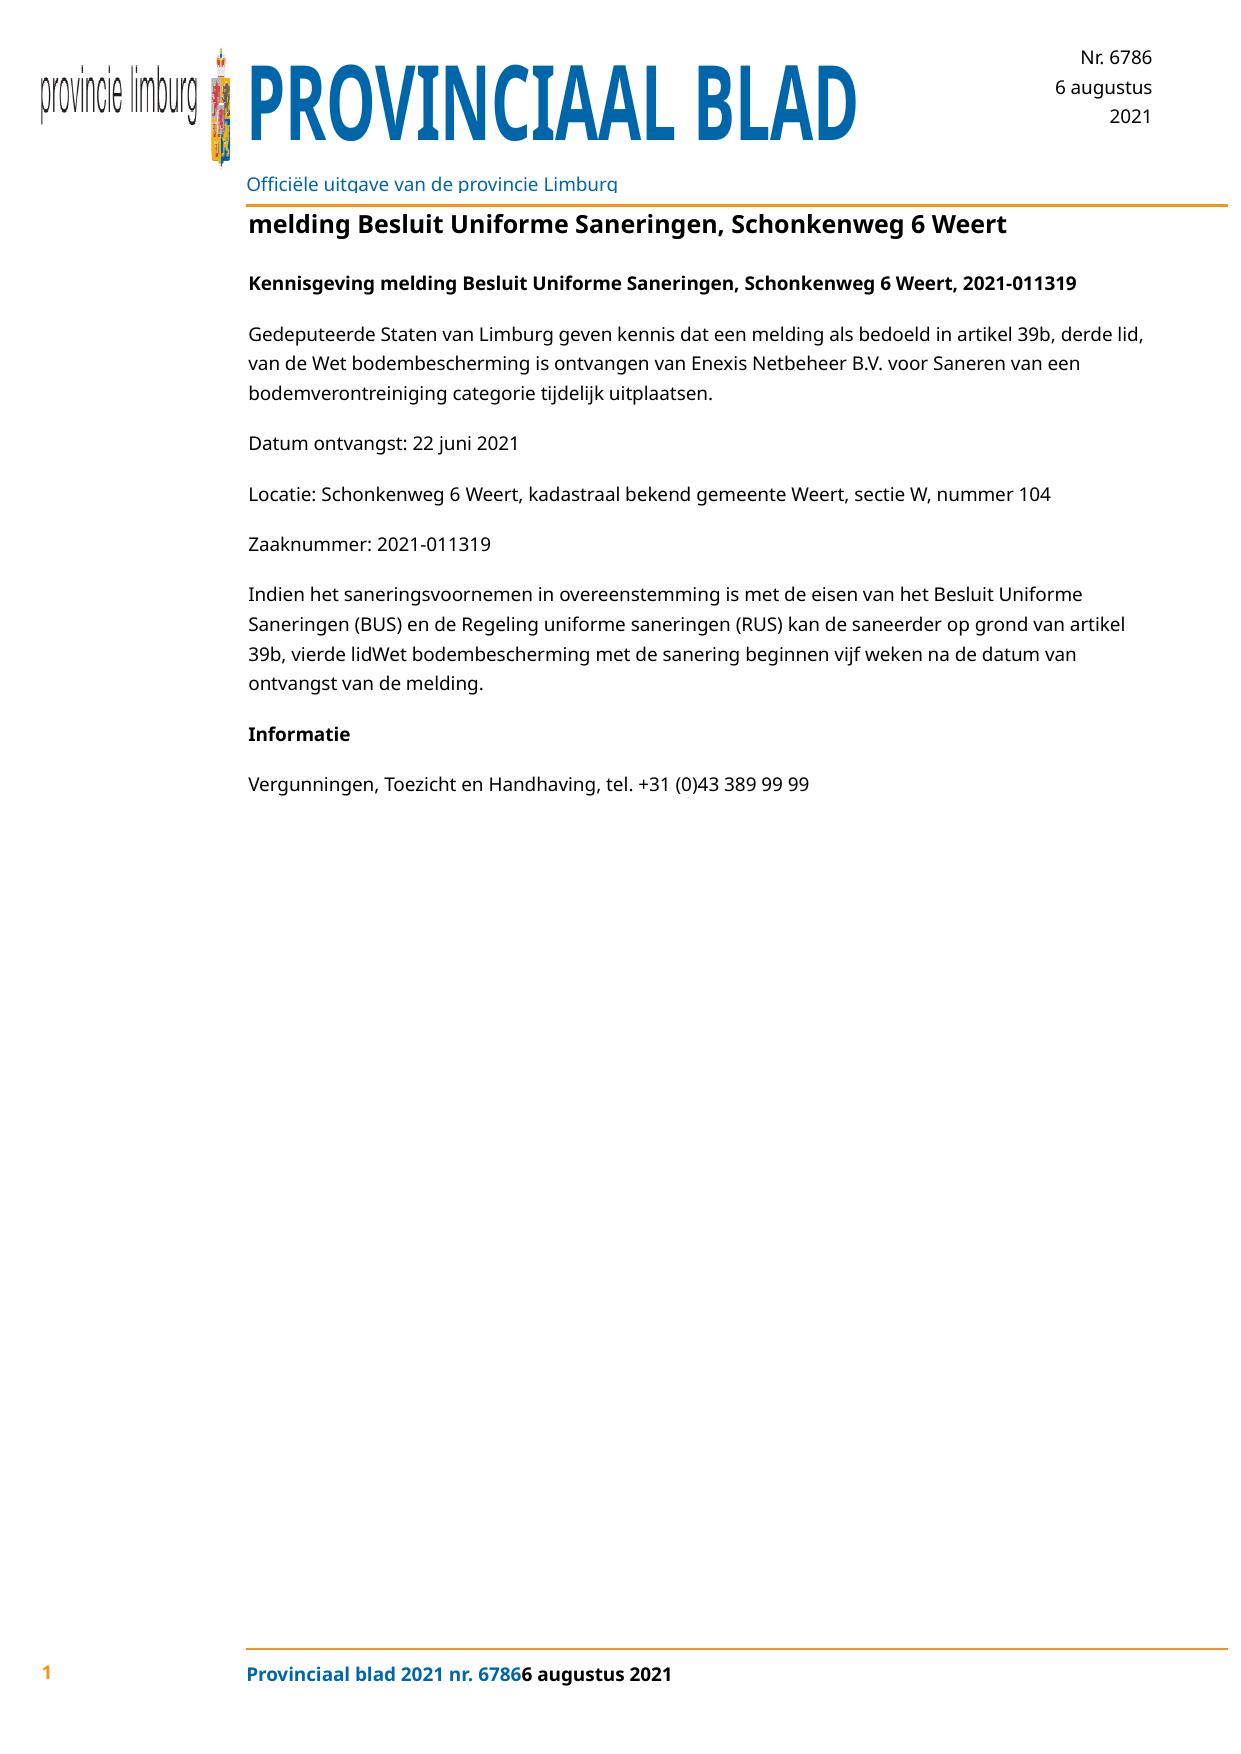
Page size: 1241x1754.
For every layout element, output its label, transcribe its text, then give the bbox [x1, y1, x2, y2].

text Zaaknummer: 2021-011319 [248, 531, 1152, 557]
text Indien het saneringsvoornemen in overeenstemming is met de eisen van het Besluit Uniforme Saneringen (BUS) en de Regeling uniforme saneringen (RUS) kan de saneerder op grond van artikel 39b, vierde lidWet bodembescherming met de sanering beginnen vijf weken na de datum van ontvangst van de melding. [248, 582, 1152, 696]
picture [41, 47, 231, 172]
text Datum ontvangst: 22 juni 2021 [248, 430, 1152, 456]
text Informatie [248, 721, 1152, 746]
text melding Besluit Uniforme Saneringen, Schonkenweg 6 Weert [248, 207, 1152, 241]
text Kennisgeving melding Besluit Uniforme Saneringen, Schonkenweg 6 Weert, 2021-011319 [248, 270, 1152, 296]
text Locatie: Schonkenweg 6 Weert, kadastraal bekend gemeente Weert, sectie W, nummer 104 [248, 481, 1152, 506]
text Vergunningen, Toezicht en Handhaving, tel. +31 (0)43 389 99 99 [248, 771, 1152, 797]
text Gedeputeerde Staten van Limburg geven kennis dat een melding als bedoeld in artikel 39b, derde lid, van de Wet bodembescherming is ontvangen van Enexis Netbeheer B.V. voor Saneren van een bodemverontreiniging categorie tijdelijk uitplaatsen. [248, 321, 1152, 406]
